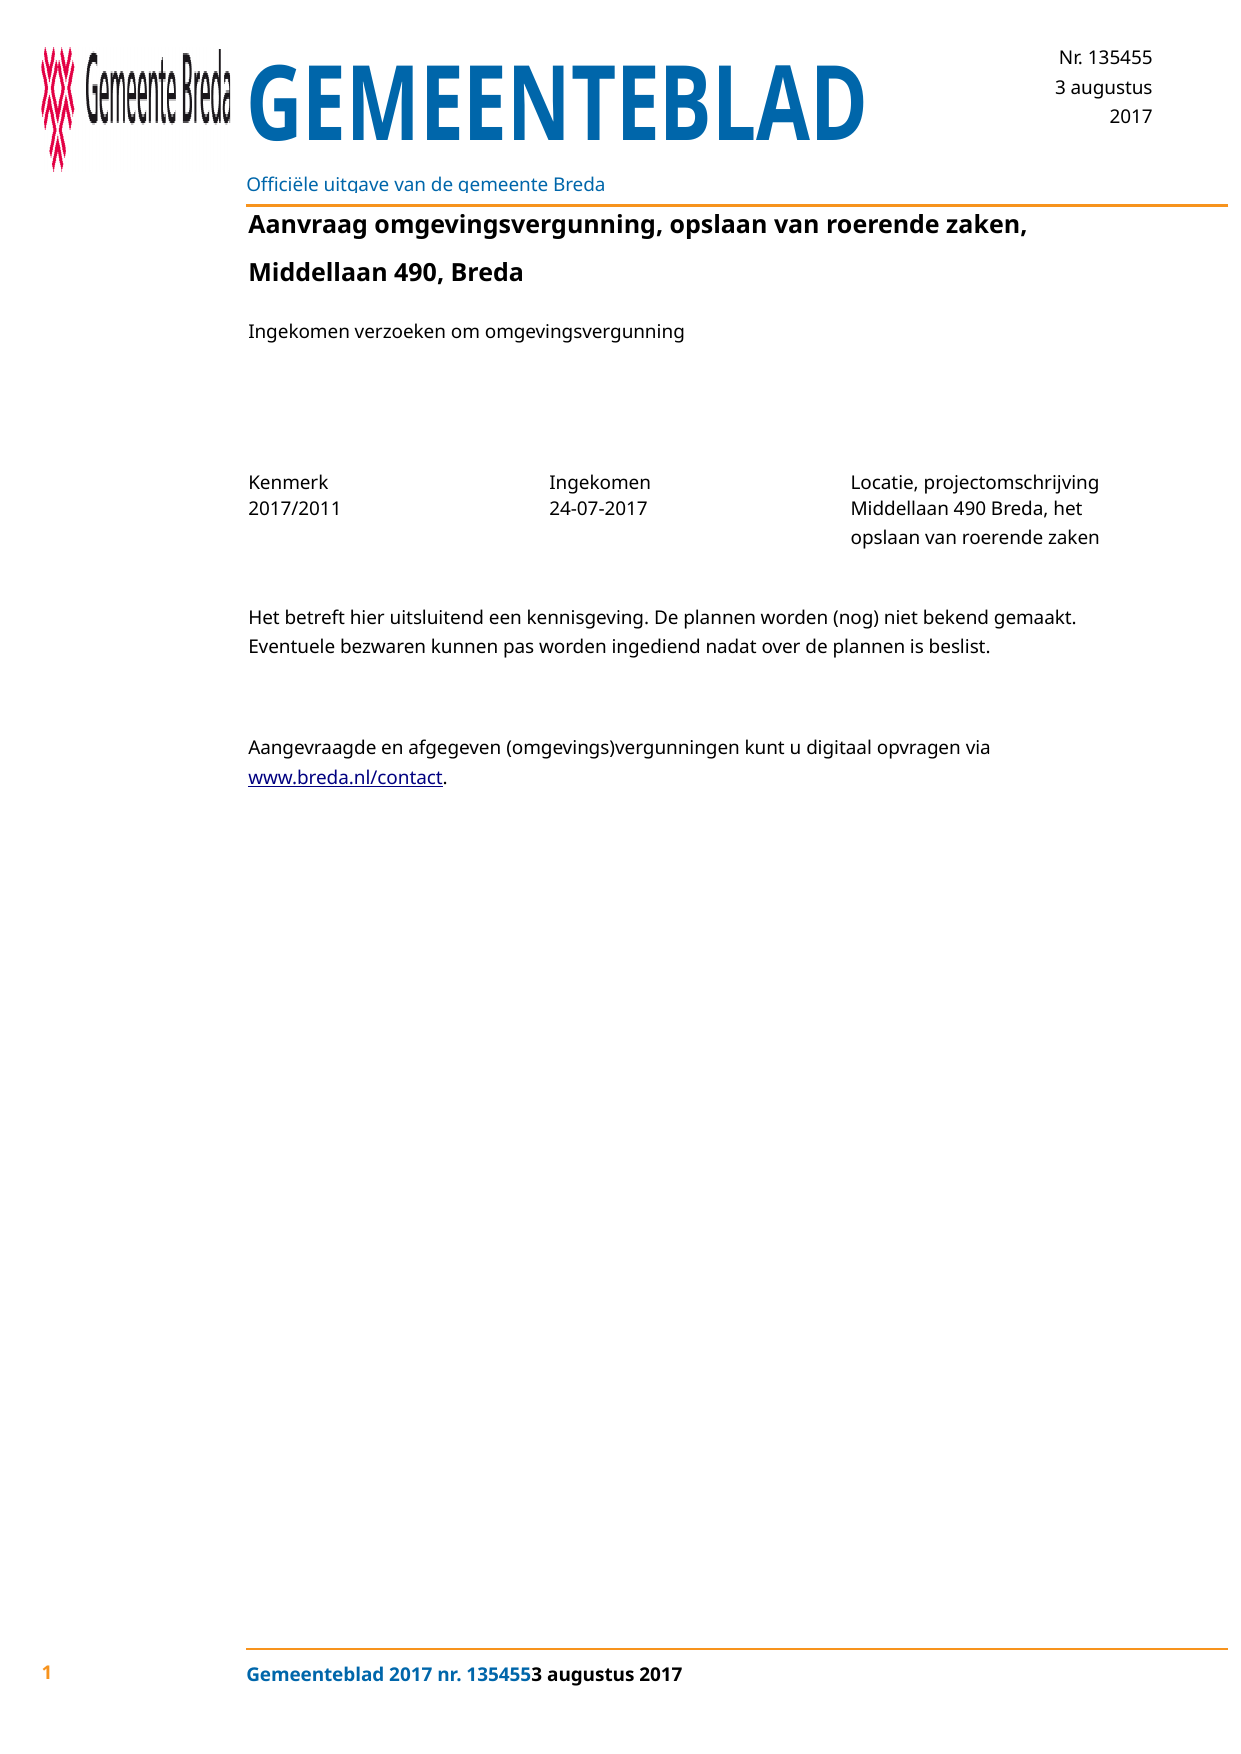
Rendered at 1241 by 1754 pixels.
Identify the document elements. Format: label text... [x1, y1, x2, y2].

text Het betreft hier uitsluitend een kennisgeving. De plannen worden (nog) niet bekend gemaakt. Eventuele bezwaren kunnen pas worden ingediend nadat over de plannen is beslist. [248, 604, 1152, 659]
text Aangevraagde en afgegeven (omgevings)vergunningen kunt u digitaal opvragen via www.breda.nl/contact. [248, 734, 1152, 790]
text Ingekomen verzoeken om omgevingsvergunning [248, 318, 1152, 344]
table_cell 24-07-2017 [549, 495, 850, 550]
table_cell Middellaan 490 Breda, het opslaan van roerende zaken [850, 495, 1152, 550]
table_cell 2017/2011 [248, 495, 549, 550]
table_header Kenmerk [248, 469, 549, 495]
table_header Locatie, projectomschrijving [850, 469, 1152, 495]
picture [41, 47, 231, 172]
table_header Ingekomen [549, 469, 850, 495]
text Aanvraag omgevingsvergunning, opslaan van roerende zaken, Middellaan 490, Breda [248, 207, 1152, 288]
